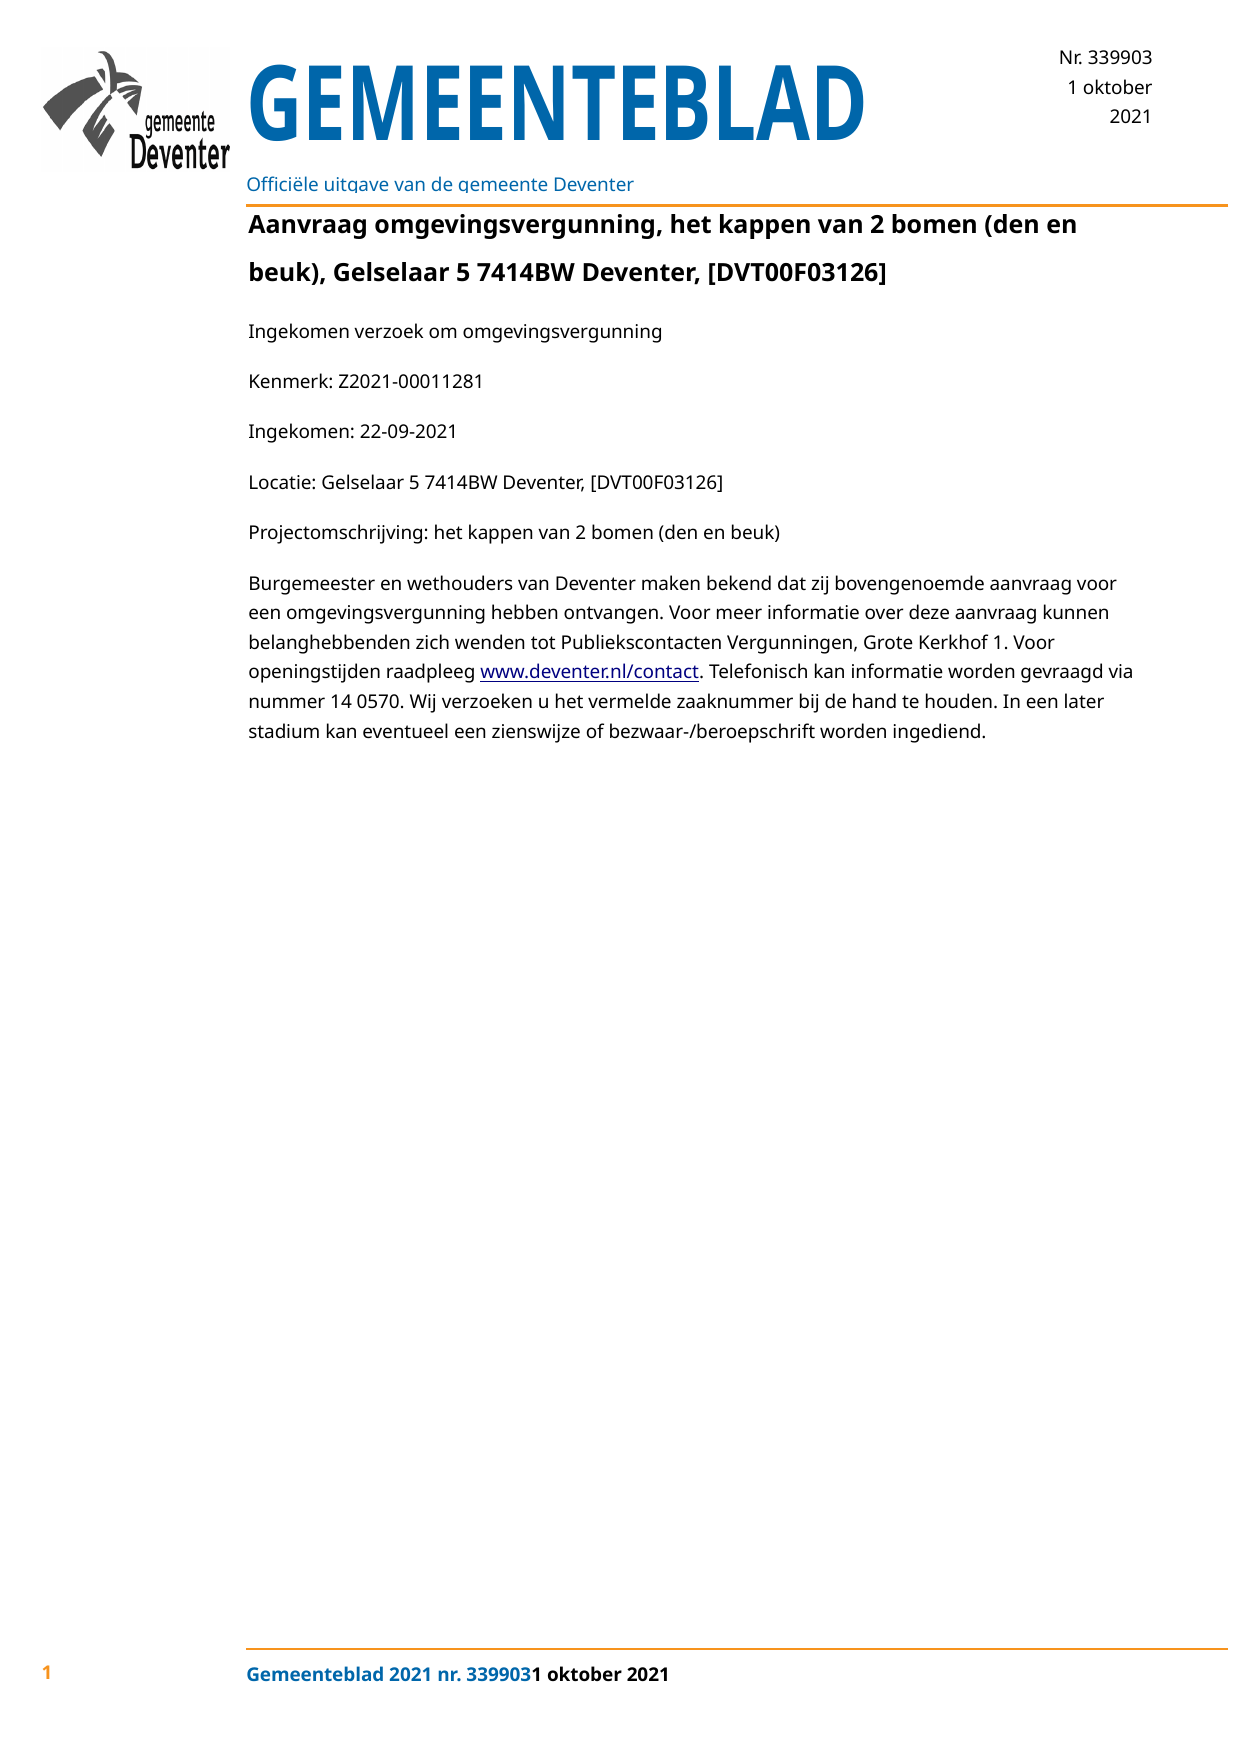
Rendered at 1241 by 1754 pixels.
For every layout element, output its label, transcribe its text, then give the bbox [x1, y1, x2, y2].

text Kenmerk: Z2021-00011281 [248, 368, 1152, 394]
text Locatie: Gelselaar 5 7414BW Deventer, [DVT00F03126] [248, 469, 1152, 495]
text Burgemeester en wethouders van Deventer maken bekend dat zij bovengenoemde aanvraag voor een omgevingsvergunning hebben ontvangen. Voor meer informatie over deze aanvraag kunnen belanghebbenden zich wenden tot Publiekscontacten Vergunningen, Grote Kerkhof 1. Voor openingstijden raadpleeg www.deventer.nl/contact. Telefonisch kan informatie worden gevraagd via nummer 14 0570. Wij verzoeken u het vermelde zaaknummer bij de hand te houden. In een later stadium kan eventueel een zienswijze of bezwaar-/beroepschrift worden ingediend. [248, 570, 1152, 744]
picture [41, 47, 231, 172]
text Ingekomen: 22-09-2021 [248, 419, 1152, 444]
text Projectomschrijving: het kappen van 2 bomen (den en beuk) [248, 519, 1152, 545]
text Aanvraag omgevingsvergunning, het kappen van 2 bomen (den en beuk), Gelselaar 5 7414BW Deventer, [DVT00F03126] [248, 207, 1152, 288]
text Ingekomen verzoek om omgevingsvergunning [248, 318, 1152, 344]
